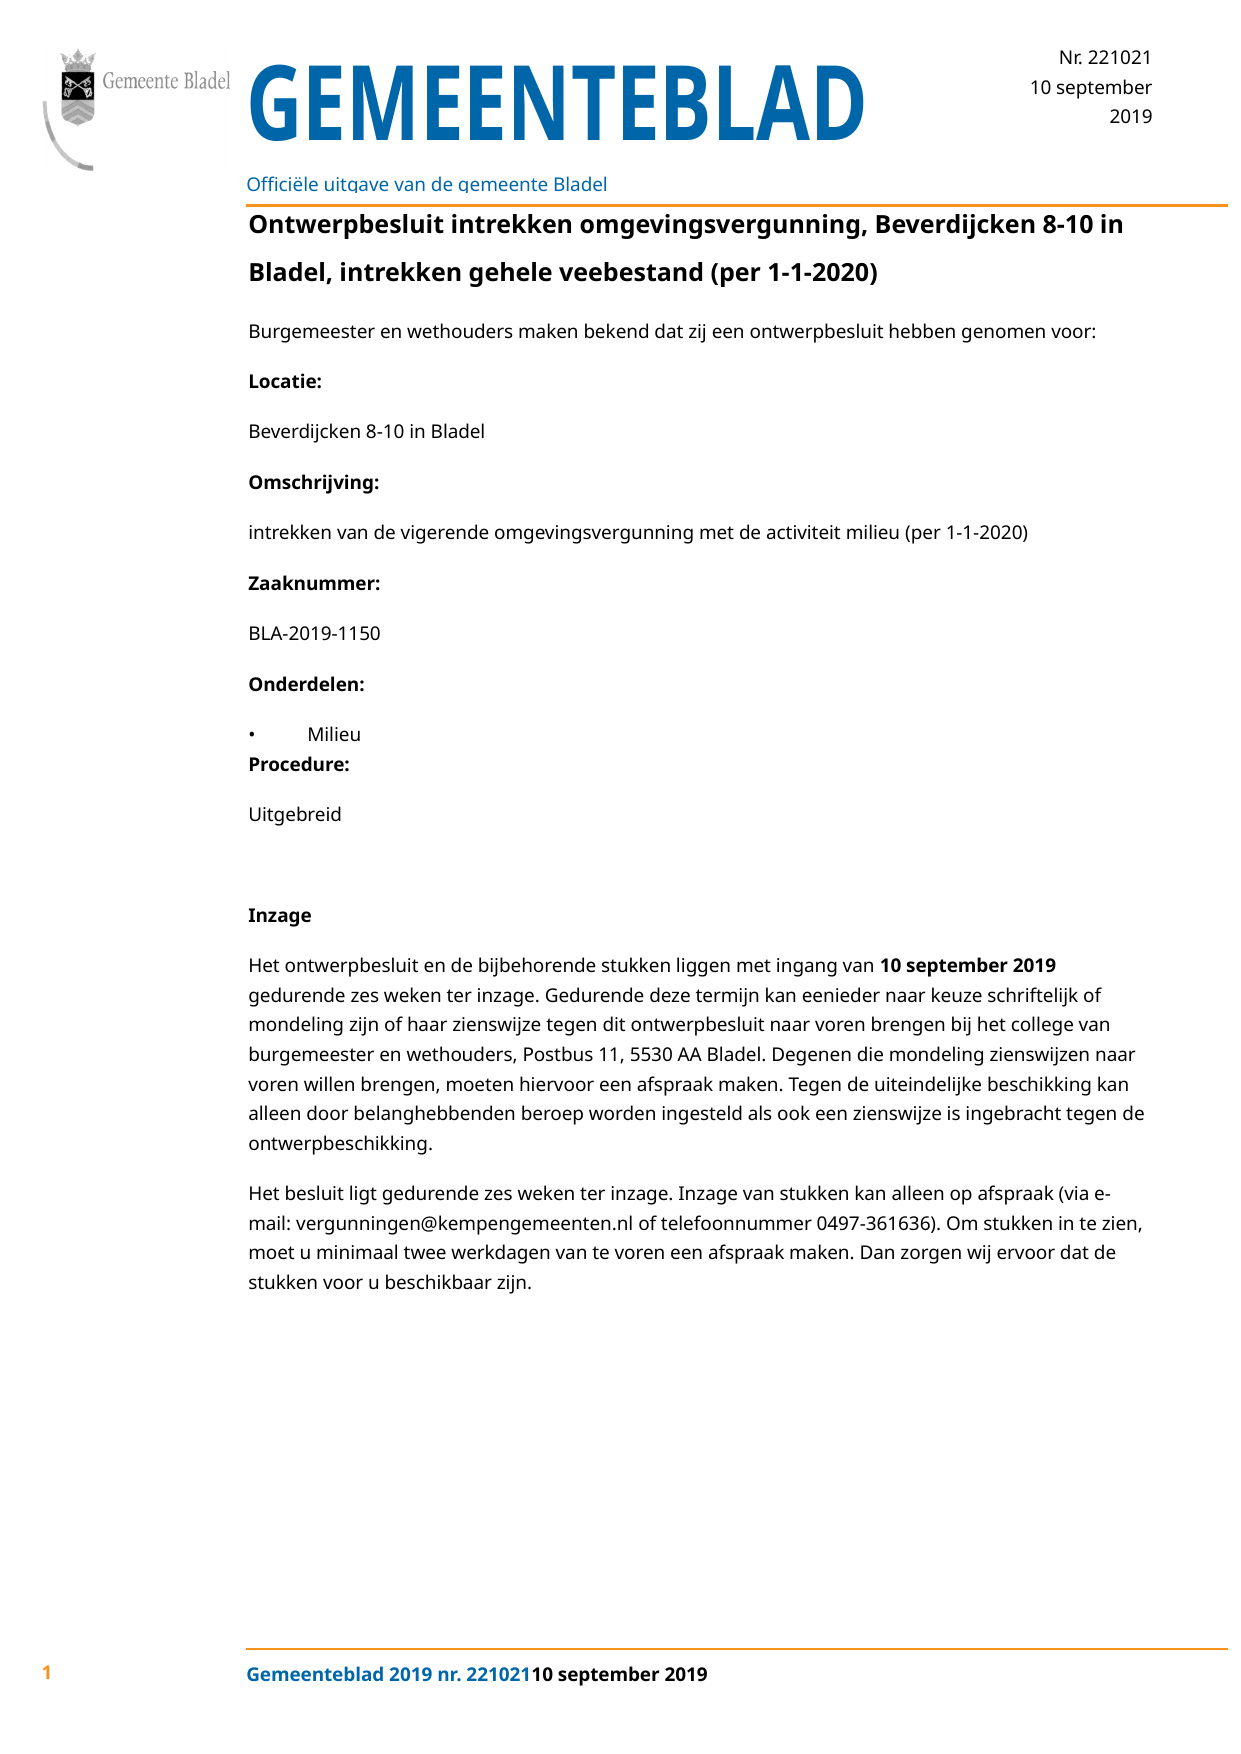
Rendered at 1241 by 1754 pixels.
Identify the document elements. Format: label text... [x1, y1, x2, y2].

text Onderdelen: [248, 671, 1152, 697]
text Procedure: [248, 751, 1152, 777]
text BLA-2019-1150 [248, 620, 1152, 646]
picture [41, 47, 231, 172]
text Beverdijcken 8-10 in Bladel [248, 419, 1152, 444]
text Het besluit ligt gedurende zes weken ter inzage. Inzage van stukken kan alleen op afspraak (via e-mail: vergunningen@kempengemeenten.nl of telefoonnummer 0497-361636). Om stukken in te zien, moet u minimaal twee werkdagen van te voren een afspraak maken. Dan zorgen wij ervoor dat de stukken voor u beschikbaar zijn. [248, 1180, 1152, 1295]
list Milieu [248, 721, 1152, 747]
text Uitgebreid [248, 801, 1152, 827]
text Omschrijving: [248, 469, 1152, 495]
text Zaaknummer: [248, 570, 1152, 596]
text intrekken van de vigerende omgevingsvergunning met de activiteit milieu (per 1-1-2020) [248, 519, 1152, 545]
text Locatie: [248, 368, 1152, 394]
text Ontwerpbesluit intrekken omgevingsvergunning, Beverdijcken 8-10 in Bladel, intrekken gehele veebestand (per 1-1-2020) [248, 207, 1152, 288]
text Inzage [248, 902, 1152, 928]
text Burgemeester en wethouders maken bekend dat zij een ontwerpbesluit hebben genomen voor: [248, 318, 1152, 344]
text Het ontwerpbesluit en de bijbehorende stukken liggen met ingang van 10 september 2019 gedurende zes weken ter inzage. Gedurende deze termijn kan eenieder naar keuze schriftelijk of mondeling zijn of haar zienswijze tegen dit ontwerpbesluit naar voren brengen bij het college van burgemeester en wethouders, Postbus 11, 5530 AA Bladel. Degenen die mondeling zienswijzen naar voren willen brengen, moeten hiervoor een afspraak maken. Tegen de uiteindelijke beschikking kan alleen door belanghebbenden beroep worden ingesteld als ook een zienswijze is ingebracht tegen de ontwerpbeschikking. [248, 952, 1152, 1156]
